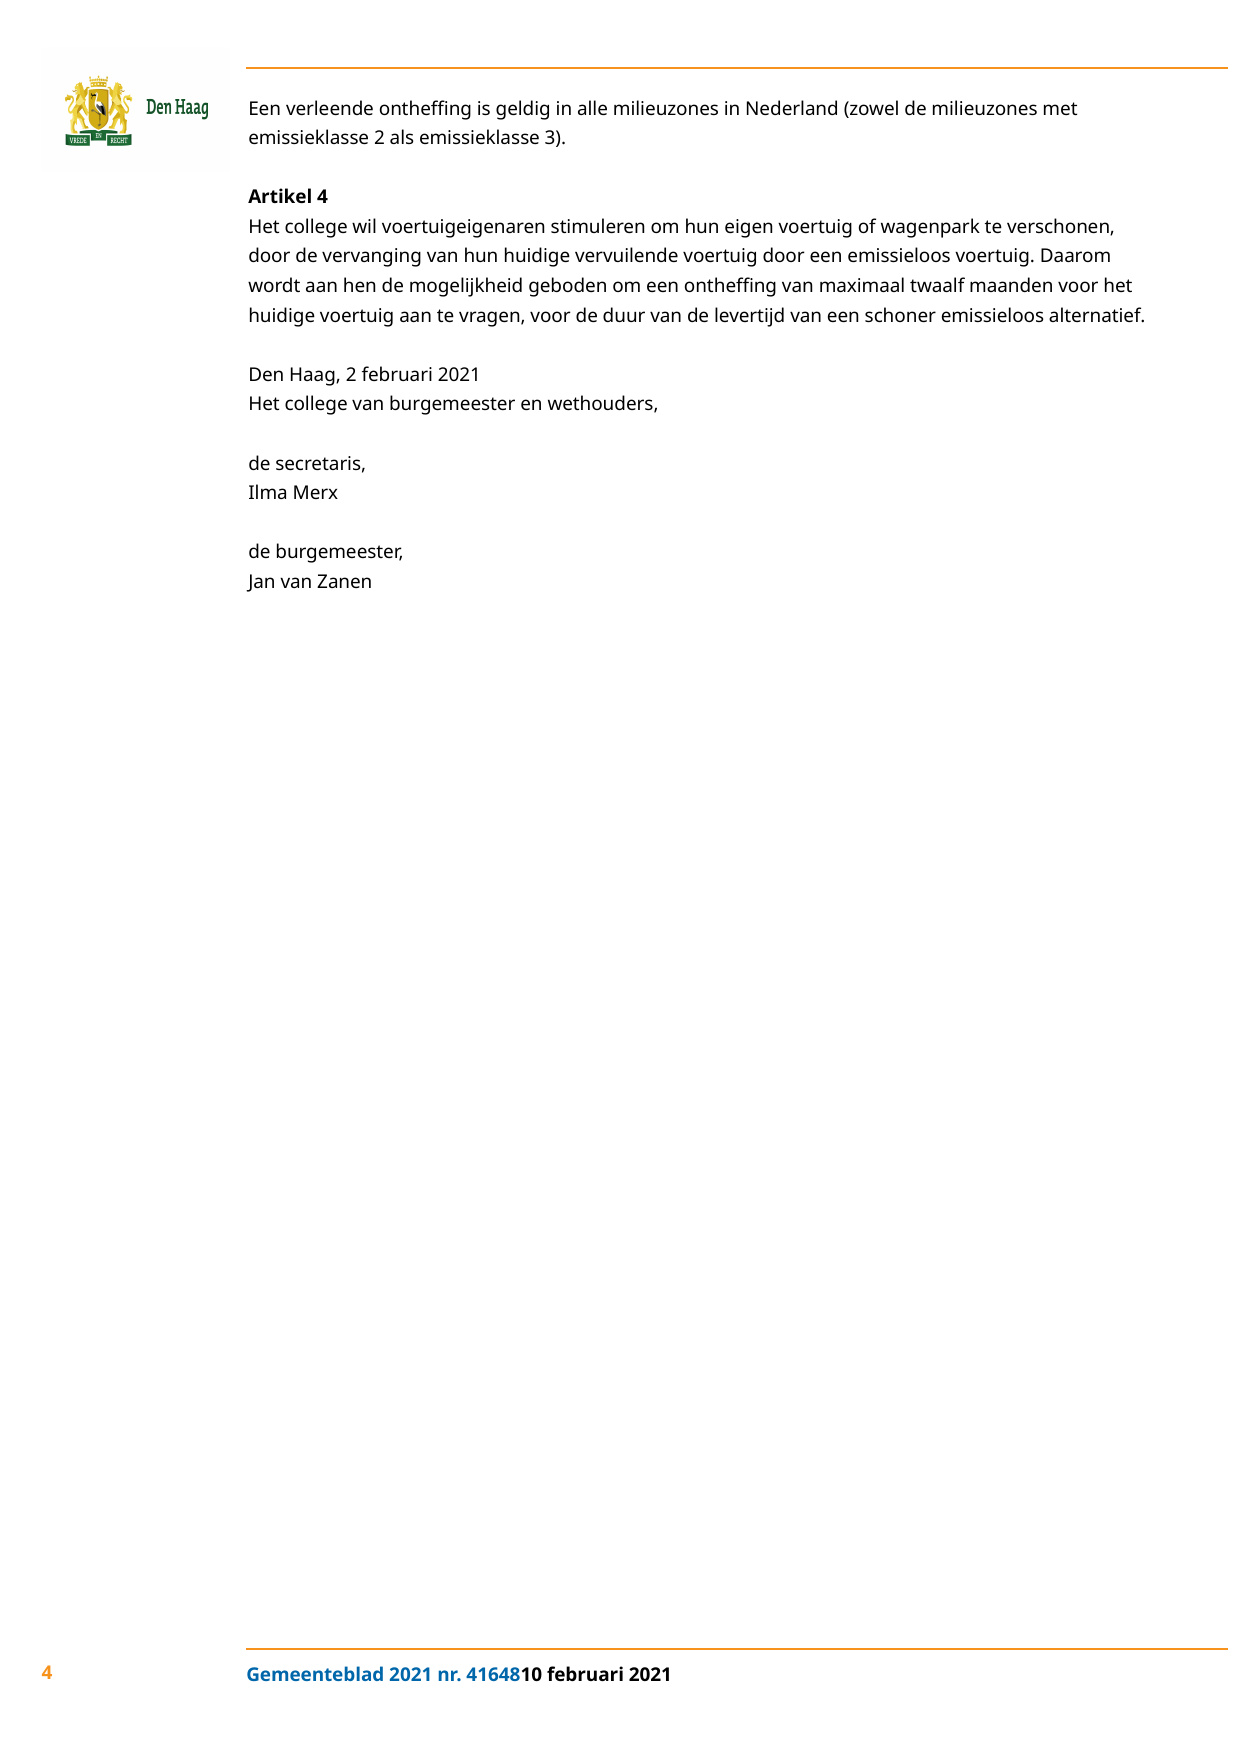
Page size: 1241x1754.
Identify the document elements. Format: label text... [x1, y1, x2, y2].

text Den Haag, 2 februari 2021 [248, 361, 1152, 387]
text Het college van burgemeester en wethouders, [248, 391, 1152, 416]
text Een verleende ontheffing is geldig in alle milieuzones in Nederland (zowel de milieuzones met emissieklasse 2 als emissieklasse 3). [248, 95, 1152, 150]
picture [41, 47, 231, 172]
text de secretaris, [248, 450, 1152, 476]
text Artikel 4 [248, 183, 1152, 209]
text Ilma Merx [248, 479, 1152, 505]
text Het college wil voertuigeigenaren stimuleren om hun eigen voertuig of wagenpark te verschonen, door de vervanging van hun huidige vervuilende voertuig door een emissieloos voertuig. Daarom wordt aan hen de mogelijkheid geboden om een ontheffing van maximaal twaalf maanden voor het huidige voertuig aan te vragen, voor de duur van de levertijd van een schoner emissieloos alternatief. [248, 213, 1152, 328]
text de burgemeester, [248, 538, 1152, 564]
text Jan van Zanen [248, 568, 1152, 594]
